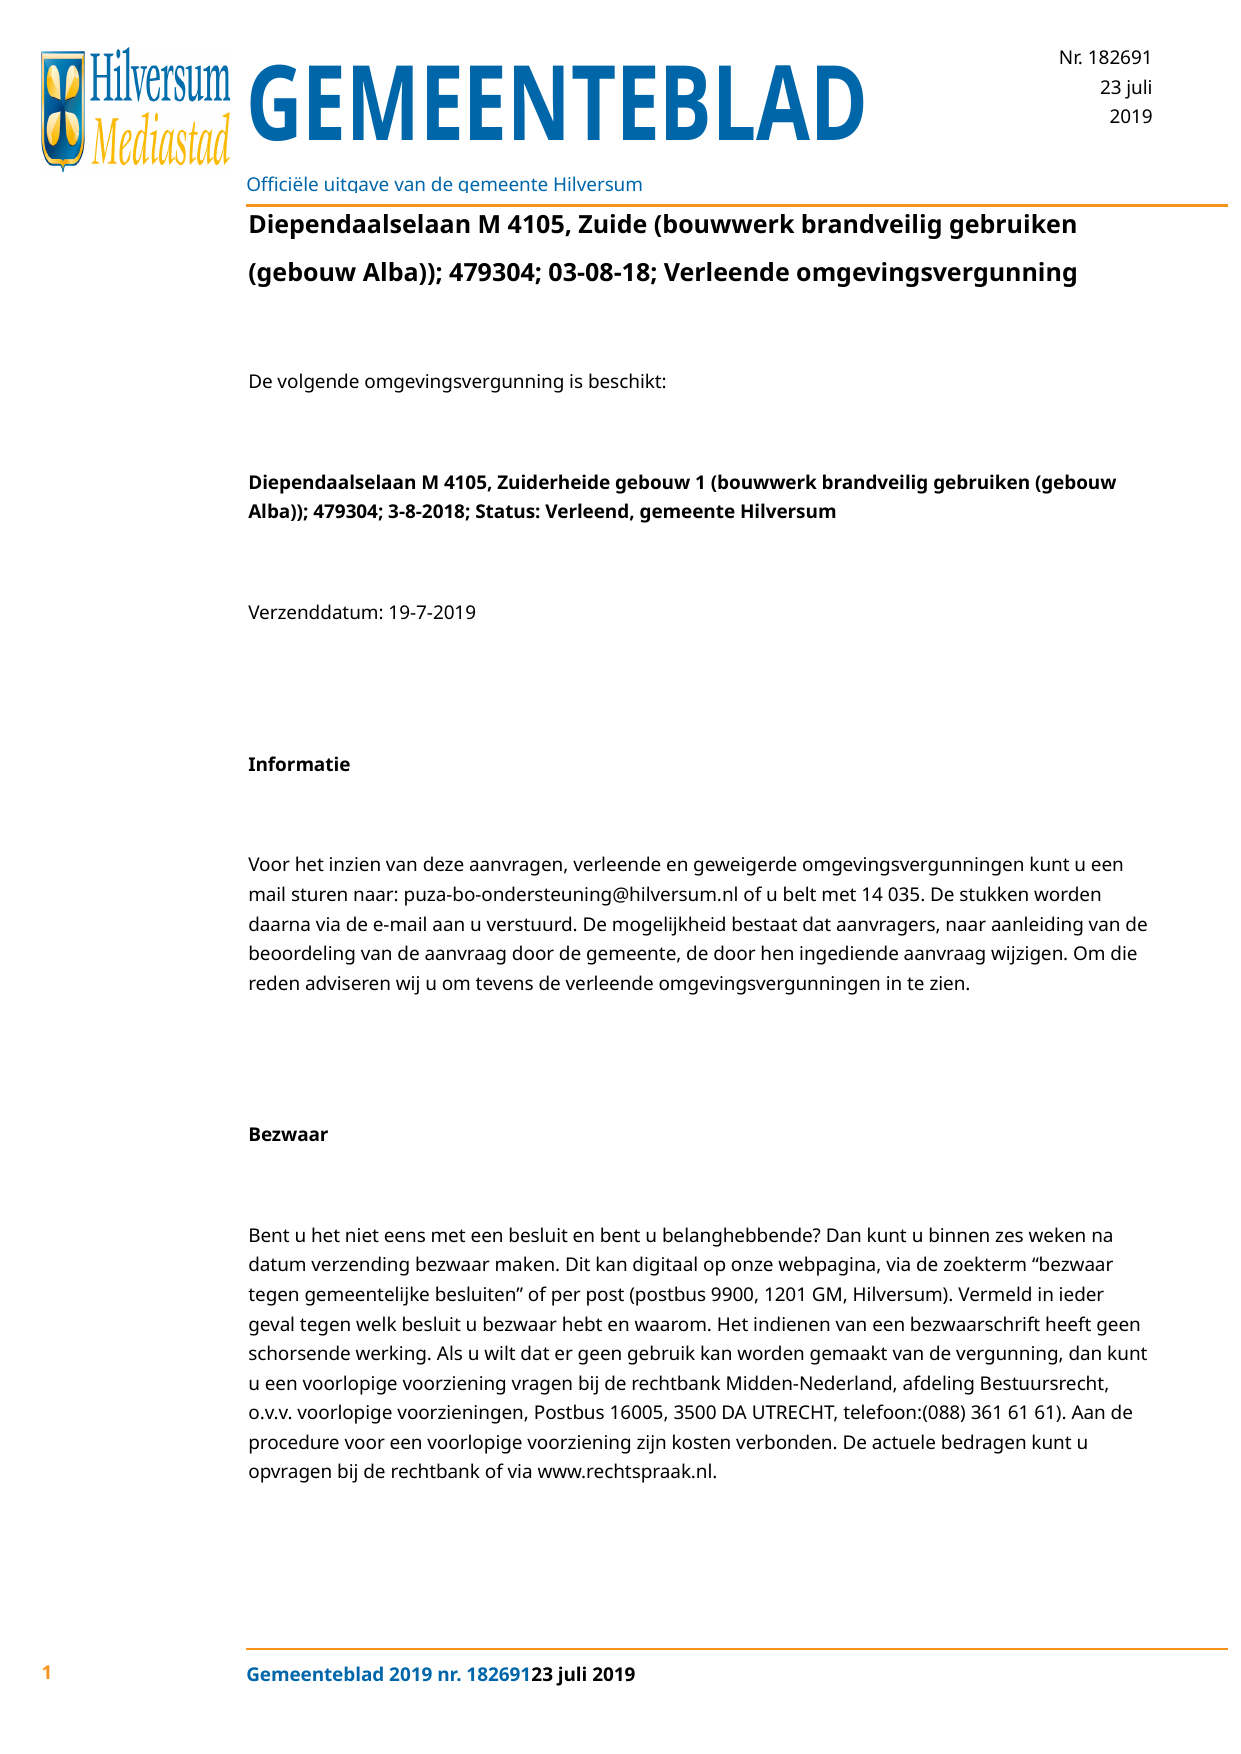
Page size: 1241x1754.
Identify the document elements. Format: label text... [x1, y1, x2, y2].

picture [41, 47, 231, 172]
text Verzenddatum: 19-7-2019 [248, 599, 1152, 625]
text Informatie [248, 751, 1152, 777]
text Diependaalselaan M 4105, Zuide (bouwwerk brandveilig gebruiken (gebouw Alba)); 479304; 03-08-18; Verleende omgevingsvergunning [248, 207, 1152, 288]
text Diependaalselaan M 4105, Zuiderheide gebouw 1 (bouwwerk brandveilig gebruiken (gebouw Alba)); 479304; 3-8-2018; Status: Verleend, gemeente Hilversum [248, 469, 1152, 524]
text Bezwaar [248, 1121, 1152, 1147]
text Voor het inzien van deze aanvragen, verleende en geweigerde omgevingsvergunningen kunt u een mail sturen naar: puza-bo-ondersteuning@hilversum.nl of u belt met 14 035. De stukken worden daarna via de e-mail aan u verstuurd. De mogelijkheid bestaat dat aanvragers, naar aanleiding van de beoordeling van de aanvraag door de gemeente, de door hen ingediende aanvraag wijzigen. Om die reden adviseren wij u om tevens de verleende omgevingsvergunningen in te zien. [248, 852, 1152, 996]
text Bent u het niet eens met een besluit en bent u belanghebbende? Dan kunt u binnen zes weken na datum verzending bezwaar maken. Dit kan digitaal op onze webpagina, via de zoekterm “bezwaar tegen gemeentelijke besluiten” of per post (postbus 9900, 1201 GM, Hilversum). Vermeld in ieder geval tegen welk besluit u bezwaar hebt en waarom. Het indienen van een bezwaarschrift heeft geen schorsende werking. Als u wilt dat er geen gebruik kan worden gemaakt van de vergunning, dan kunt u een voorlopige voorziening vragen bij de rechtbank Midden-Nederland, afdeling Bestuursrecht, o.v.v. voorlopige voorzieningen, Postbus 16005, 3500 DA UTRECHT, telefoon:(088) 361 61 61). Aan de procedure voor een voorlopige voorziening zijn kosten verbonden. De actuele bedragen kunt u opvragen bij de rechtbank of via www.rechtspraak.nl. [248, 1222, 1152, 1484]
text De volgende omgevingsvergunning is beschikt: [248, 368, 1152, 394]
